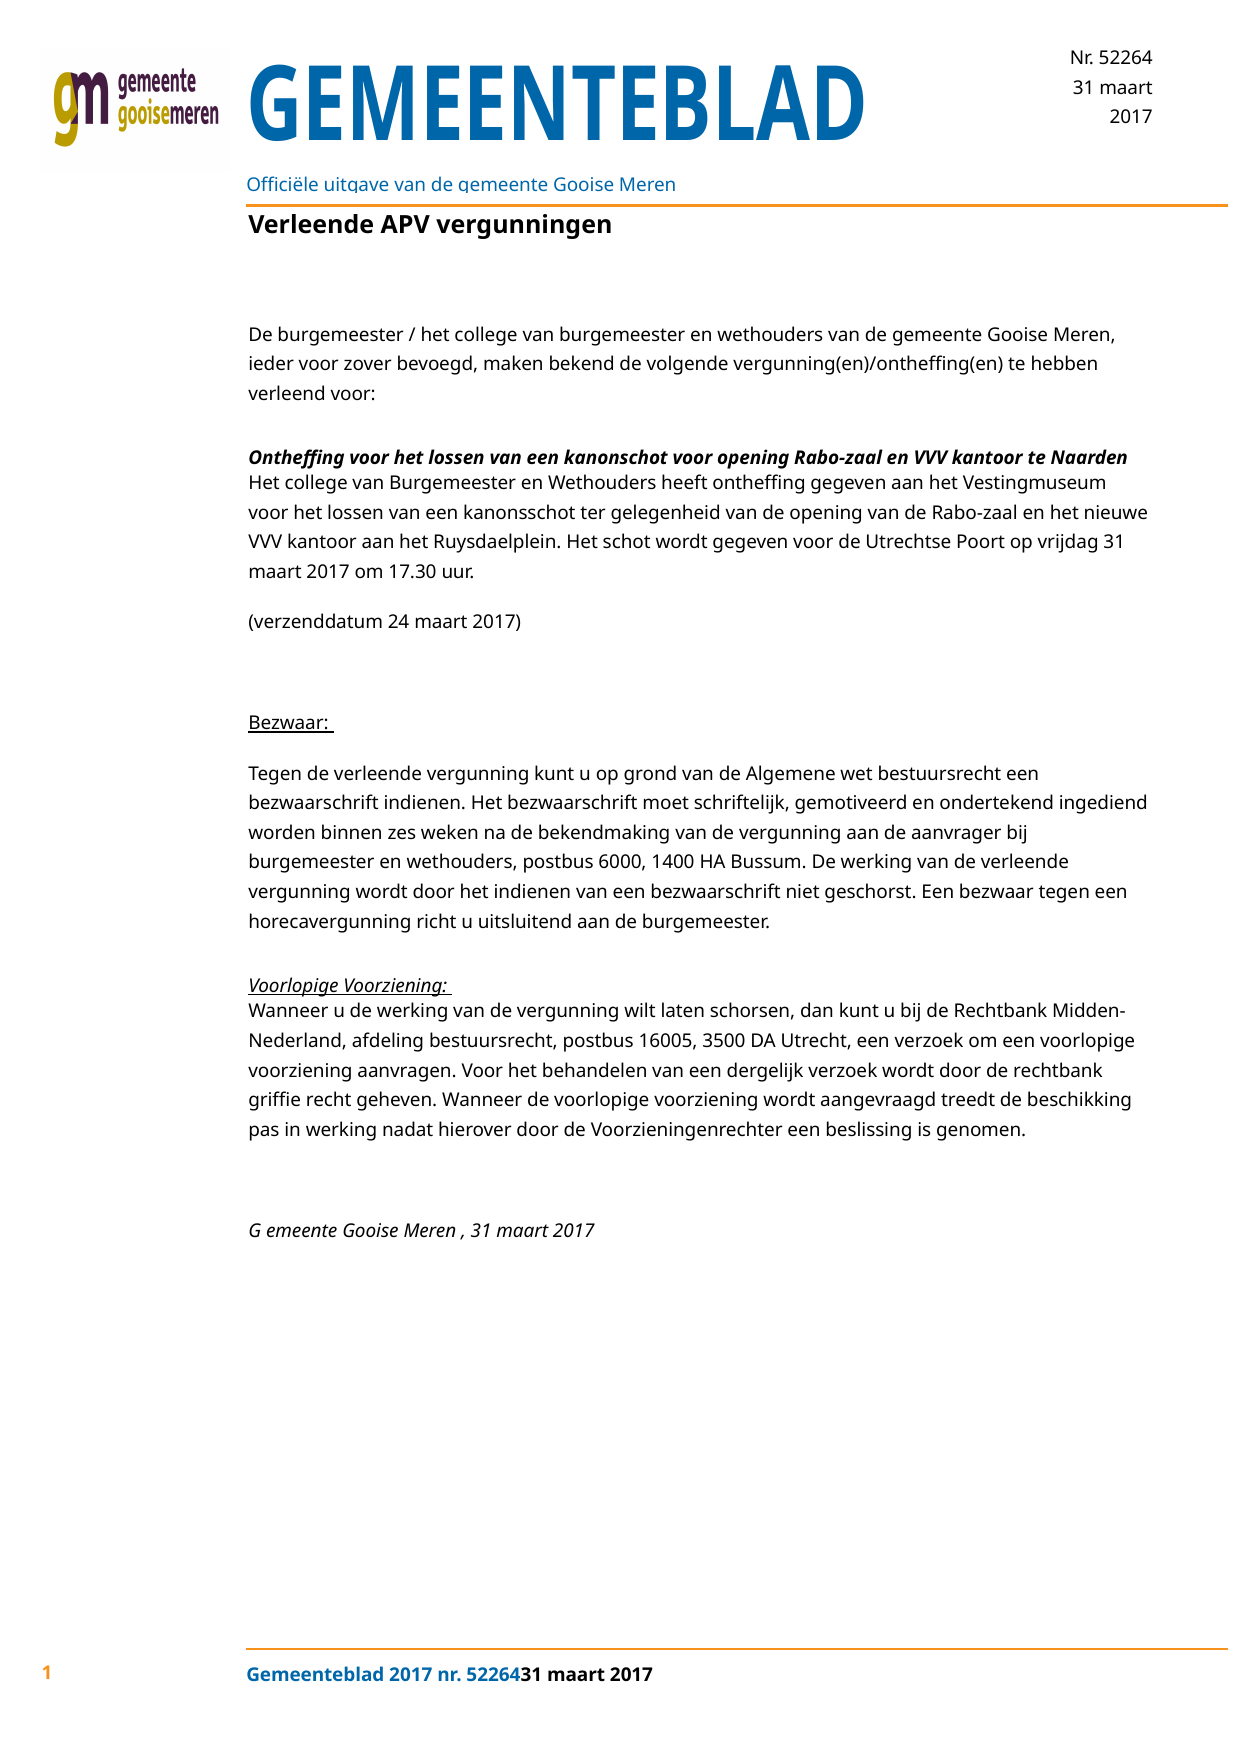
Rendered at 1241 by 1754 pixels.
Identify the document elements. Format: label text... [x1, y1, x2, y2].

picture [41, 47, 231, 172]
text Tegen de verleende vergunning kunt u op grond van de Algemene wet bestuursrecht een bezwaarschrift indienen. Het bezwaarschrift moet schriftelijk, gemotiveerd en ondertekend ingediend worden binnen zes weken na de bekendmaking van de vergunning aan de aanvrager bij burgemeester en wethouders, postbus 6000, 1400 HA Bussum. De werking van de verleende vergunning wordt door het indienen van een bezwaarschrift niet geschorst. Een bezwaar tegen een horecavergunning richt u uitsluitend aan de burgemeester. [248, 760, 1152, 934]
text G emeente Gooise Meren , 31 maart 2017 [248, 1217, 1152, 1242]
text Ontheffing voor het lossen van een kanonschot voor opening Rabo-zaal en VVV kantoor te Naarden [248, 444, 1152, 469]
text (verzenddatum 24 maart 2017) [248, 609, 1152, 634]
text Het college van Burgemeester en Wethouders heeft ontheffing gegeven aan het Vestingmuseum voor het lossen van een kanonsschot ter gelegenheid van de opening van de Rabo-zaal en het nieuwe VVV kantoor aan het Ruysdaelplein. Het schot wordt gegeven voor de Utrechtse Poort op vrijdag 31 maart 2017 om 17.30 uur. [248, 469, 1152, 584]
text Verleende APV vergunningen [248, 207, 1152, 241]
text Bezwaar: [248, 709, 1152, 735]
text Wanneer u de werking van de vergunning wilt laten schorsen, dan kunt u bij de Rechtbank Midden-Nederland, afdeling bestuursrecht, postbus 16005, 3500 DA Utrecht, een verzoek om een voorlopige voorziening aanvragen. Voor het behandelen van een dergelijk verzoek wordt door de rechtbank griffie recht geheven. Wanneer de voorlopige voorziening wordt aangevraagd treedt de beschikking pas in werking nadat hierover door de Voorzieningenrechter een beslissing is genomen. [248, 998, 1152, 1142]
text Voorlopige Voorziening: [248, 972, 1152, 998]
text De burgemeester / het college van burgemeester en wethouders van de gemeente Gooise Meren, ieder voor zover bevoegd, maken bekend de volgende vergunning(en)/ontheffing(en) te hebben verleend voor: [248, 321, 1152, 406]
